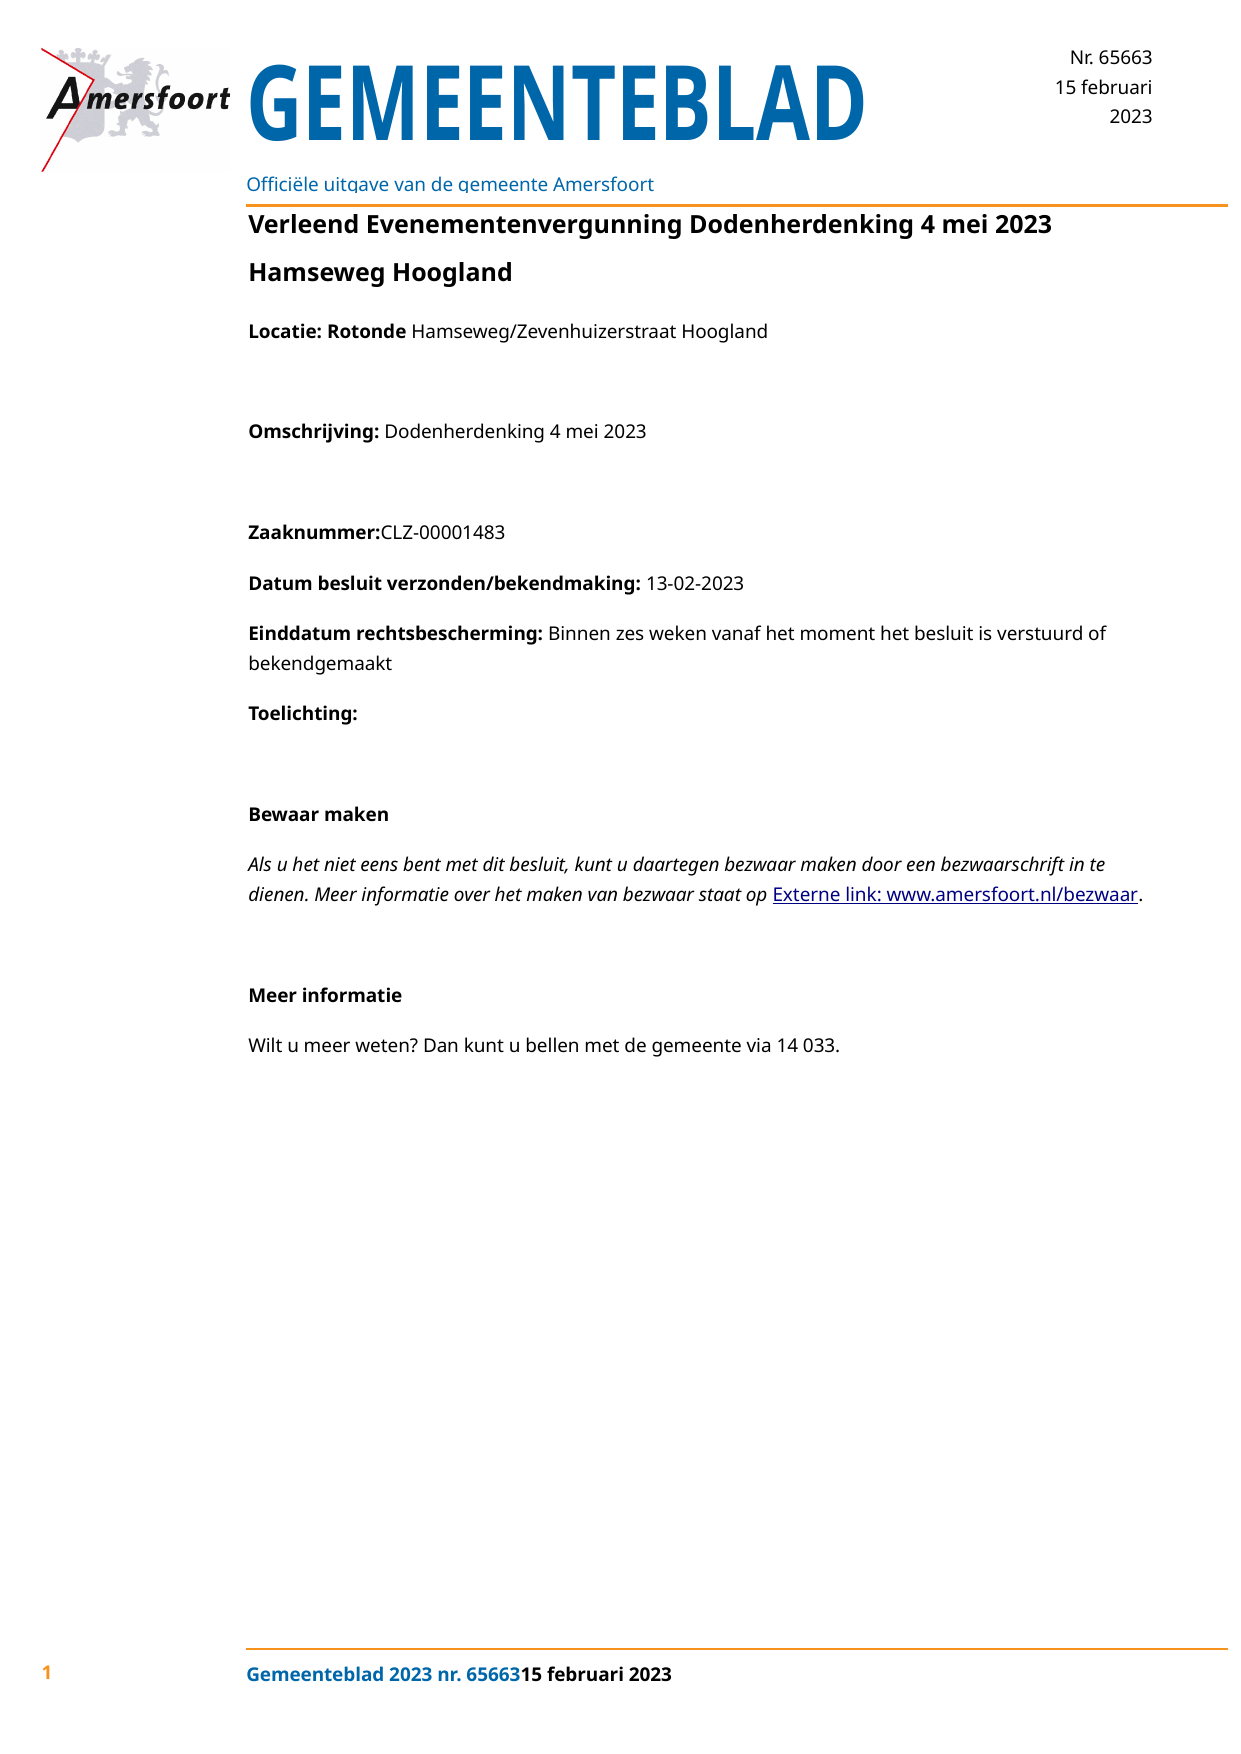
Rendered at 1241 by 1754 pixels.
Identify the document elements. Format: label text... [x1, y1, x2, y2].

text Datum besluit verzonden/bekendmaking: 13-02-2023 [248, 570, 1152, 596]
text Toelichting: [248, 700, 1152, 726]
text Als u het niet eens bent met dit besluit, kunt u daartegen bezwaar maken door een bezwaarschrift in te dienen. Meer informatie over het maken van bezwaar staat op Externe link: www.amersfoort.nl/bezwaar. [248, 852, 1152, 907]
picture [41, 47, 231, 172]
text Locatie: Rotonde Hamseweg/Zevenhuizerstraat Hoogland [248, 318, 1152, 344]
text Verleend Evenementenvergunning Dodenherdenking 4 mei 2023 Hamseweg Hoogland [248, 207, 1152, 288]
text Wilt u meer weten? Dan kunt u bellen met de gemeente via 14 033. [248, 1032, 1152, 1058]
text Zaaknummer:CLZ-00001483 [248, 519, 1152, 545]
text Omschrijving: Dodenherdenking 4 mei 2023 [248, 419, 1152, 444]
text Meer informatie [248, 982, 1152, 1008]
text Einddatum rechtsbescherming: Binnen zes weken vanaf het moment het besluit is verstuurd of bekendgemaakt [248, 620, 1152, 676]
text Bewaar maken [248, 801, 1152, 827]
